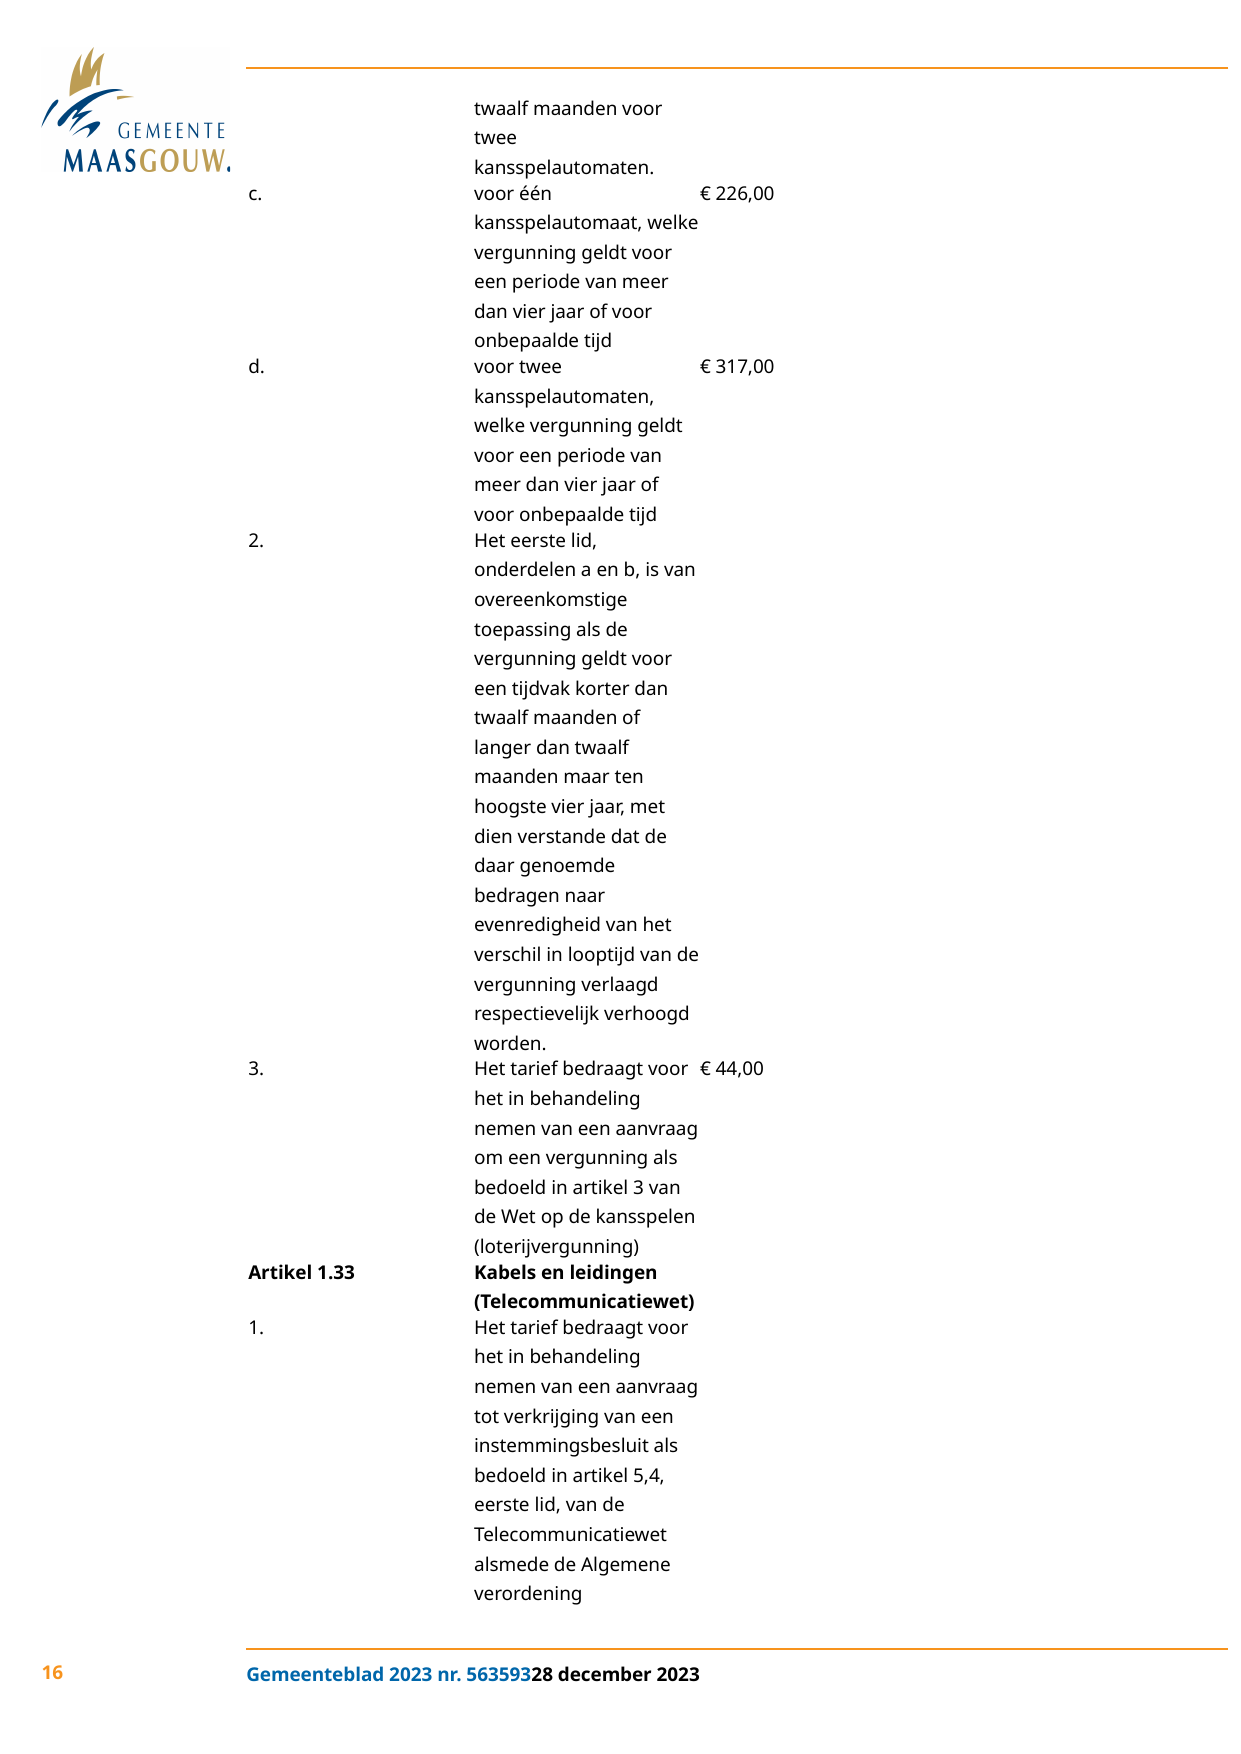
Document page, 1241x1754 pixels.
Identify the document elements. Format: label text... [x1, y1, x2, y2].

picture [41, 47, 231, 172]
table_cell 3. [248, 1056, 474, 1259]
table_cell [700, 95, 926, 180]
table_cell Het eerste lid, onderdelen a en b, is van overeenkomstige toepassing als de vergunning geldt voor een tijdvak korter dan twaalf maanden of langer dan twaalf maanden maar ten hoogste vier jaar, met dien verstande dat de daar genoemde bedragen naar evenredigheid van het verschil in looptijd van de vergunning verlaagd respectievelijk verhoogd worden. [474, 527, 700, 1056]
table_cell twaalf maanden voor twee kansspelautomaten. [474, 95, 700, 180]
table_cell 2. [248, 527, 474, 1056]
table_cell Het tarief bedraagt voor het in behandeling nemen van een aanvraag om een vergunning als bedoeld in artikel 3 van de Wet op de kansspelen (loterijvergunning) [474, 1056, 700, 1259]
table_cell c. [248, 180, 474, 353]
table_cell [700, 1314, 926, 1606]
table_cell voor twee kansspelautomaten, welke vergunning geldt voor een periode van meer dan vier jaar of voor onbepaalde tijd [474, 353, 700, 527]
table_cell [700, 1259, 926, 1314]
table_cell € 226,00 [700, 180, 926, 353]
table_cell voor één kansspelautomaat, welke vergunning geldt voor een periode van meer dan vier jaar of voor onbepaalde tijd [474, 180, 700, 353]
table_cell € 44,00 [700, 1056, 926, 1259]
table_cell Artikel 1.33 [248, 1259, 474, 1314]
table_cell d. [248, 353, 474, 527]
table_cell Het tarief bedraagt voor het in behandeling nemen van een aanvraag tot verkrijging van een instemmingsbesluit als bedoeld in artikel 5,4, eerste lid, van de Telecommunicatiewet alsmede de Algemene verordening [474, 1314, 700, 1606]
table_cell [248, 95, 474, 180]
table_cell Kabels en leidingen (Telecommunicatiewet) [474, 1259, 700, 1314]
table_cell [700, 527, 926, 1056]
table_cell 1. [248, 1314, 474, 1606]
table_cell € 317,00 [700, 353, 926, 527]
